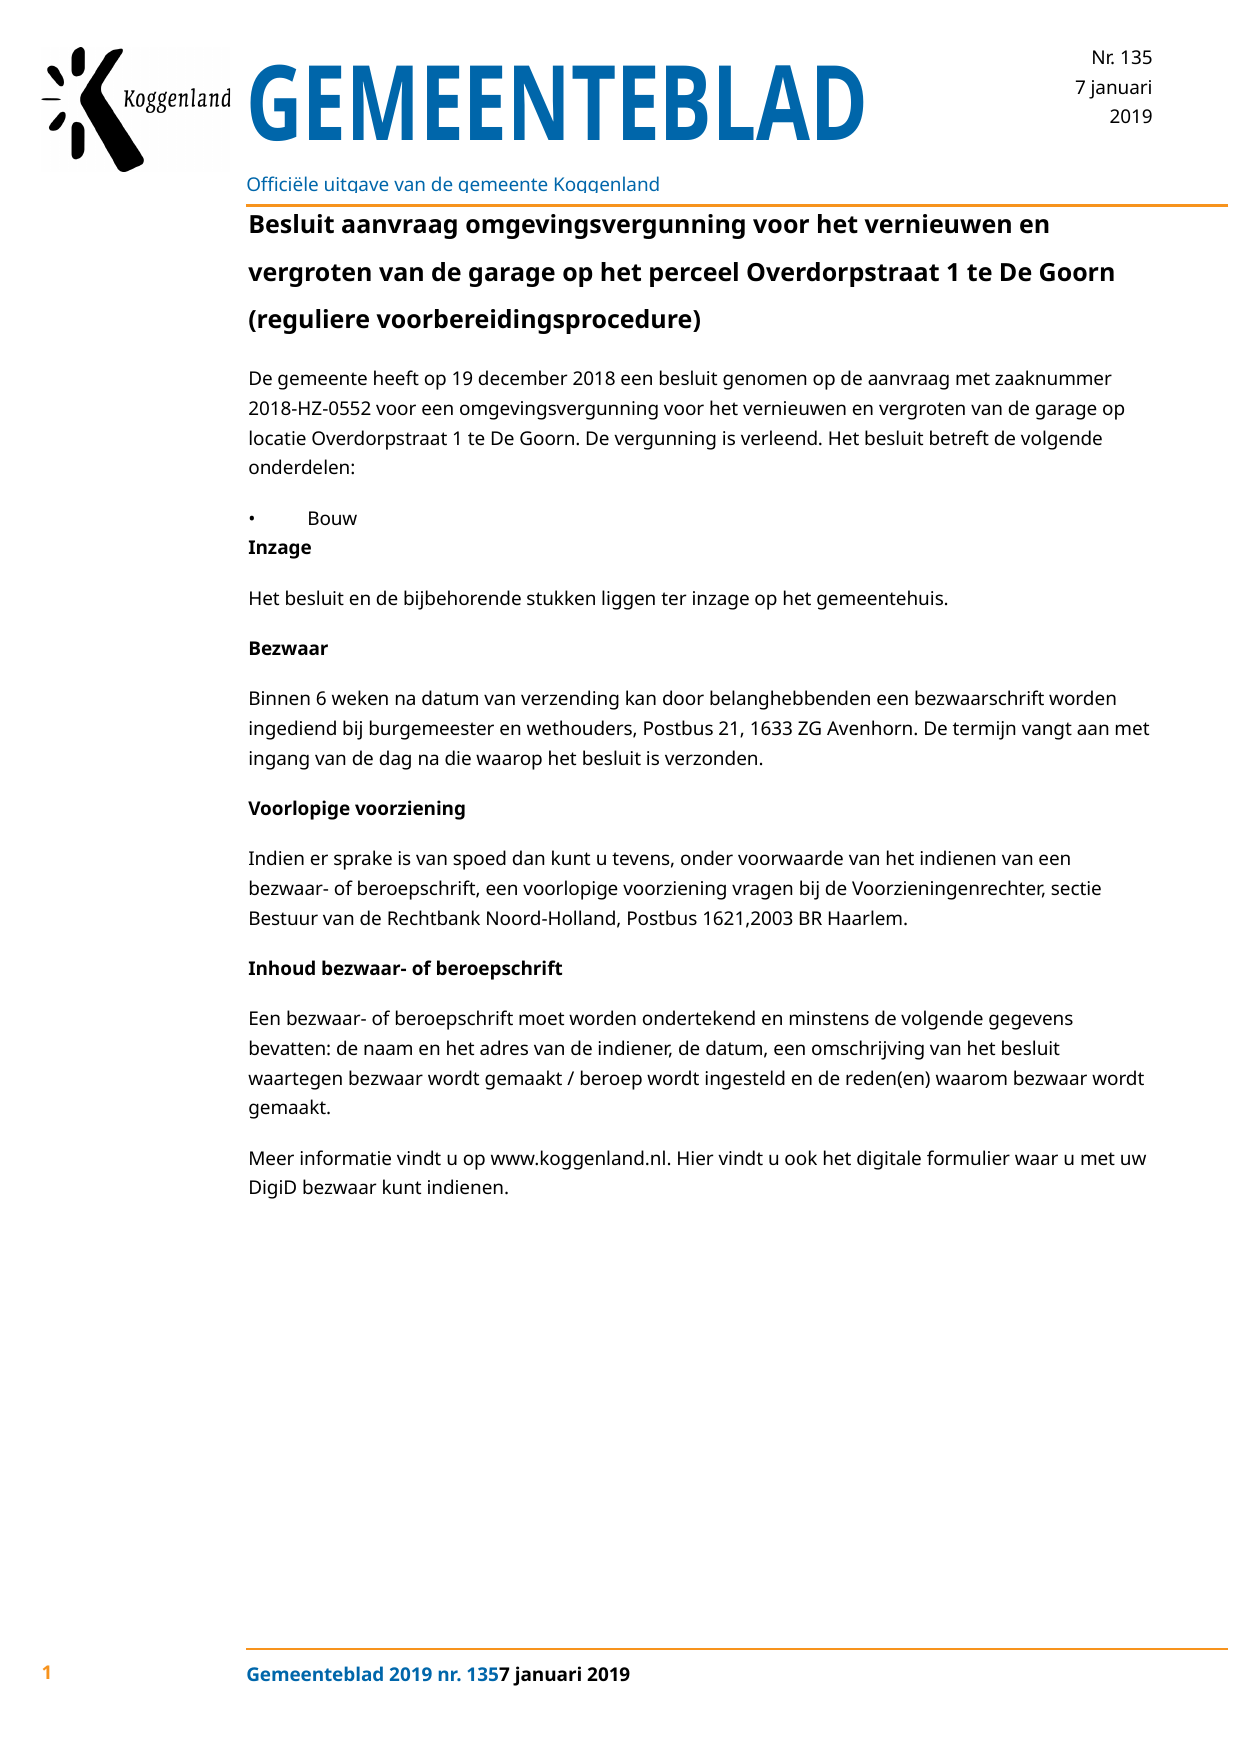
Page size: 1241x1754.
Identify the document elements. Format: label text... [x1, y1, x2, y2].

text Een bezwaar- of beroepschrift moet worden ondertekend en minstens de volgende gegevens bevatten: de naam en het adres van de indiener, de datum, een omschrijving van het besluit waartegen bezwaar wordt gemaakt / beroep wordt ingesteld en de reden(en) waarom bezwaar wordt gemaakt. [248, 1006, 1152, 1120]
picture [41, 47, 231, 172]
text Voorlopige voorziening [248, 795, 1152, 821]
text De gemeente heeft op 19 december 2018 een besluit genomen op de aanvraag met zaaknummer 2018-HZ-0552 voor een omgevingsvergunning voor het vernieuwen en vergroten van de garage op locatie Overdorpstraat 1 te De Goorn. De vergunning is verleend. Het besluit betreft de volgende onderdelen: [248, 366, 1152, 480]
text Meer informatie vindt u op www.koggenland.nl. Hier vindt u ook het digitale formulier waar u met uw DigiD bezwaar kunt indienen. [248, 1145, 1152, 1200]
text Inzage [248, 534, 1152, 560]
text Bezwaar [248, 635, 1152, 661]
list Bouw [248, 505, 1152, 530]
text Besluit aanvraag omgevingsvergunning voor het vernieuwen en vergroten van de garage op het perceel Overdorpstraat 1 te De Goorn (reguliere voorbereidingsprocedure) [248, 207, 1152, 336]
text Indien er sprake is van spoed dan kunt u tevens, onder voorwaarde van het indienen van een bezwaar- of beroepschrift, een voorlopige voorziening vragen bij de Voorzieningenrechter, sectie Bestuur van de Rechtbank Noord-Holland, Postbus 1621,2003 BR Haarlem. [248, 846, 1152, 930]
text Binnen 6 weken na datum van verzending kan door belanghebbenden een bezwaarschrift worden ingediend bij burgemeester en wethouders, Postbus 21, 1633 ZG Avenhorn. De termijn vangt aan met ingang van de dag na die waarop het besluit is verzonden. [248, 686, 1152, 770]
text Het besluit en de bijbehorende stukken liggen ter inzage op het gemeentehuis. [248, 585, 1152, 610]
text Inhoud bezwaar- of beroepschrift [248, 955, 1152, 981]
